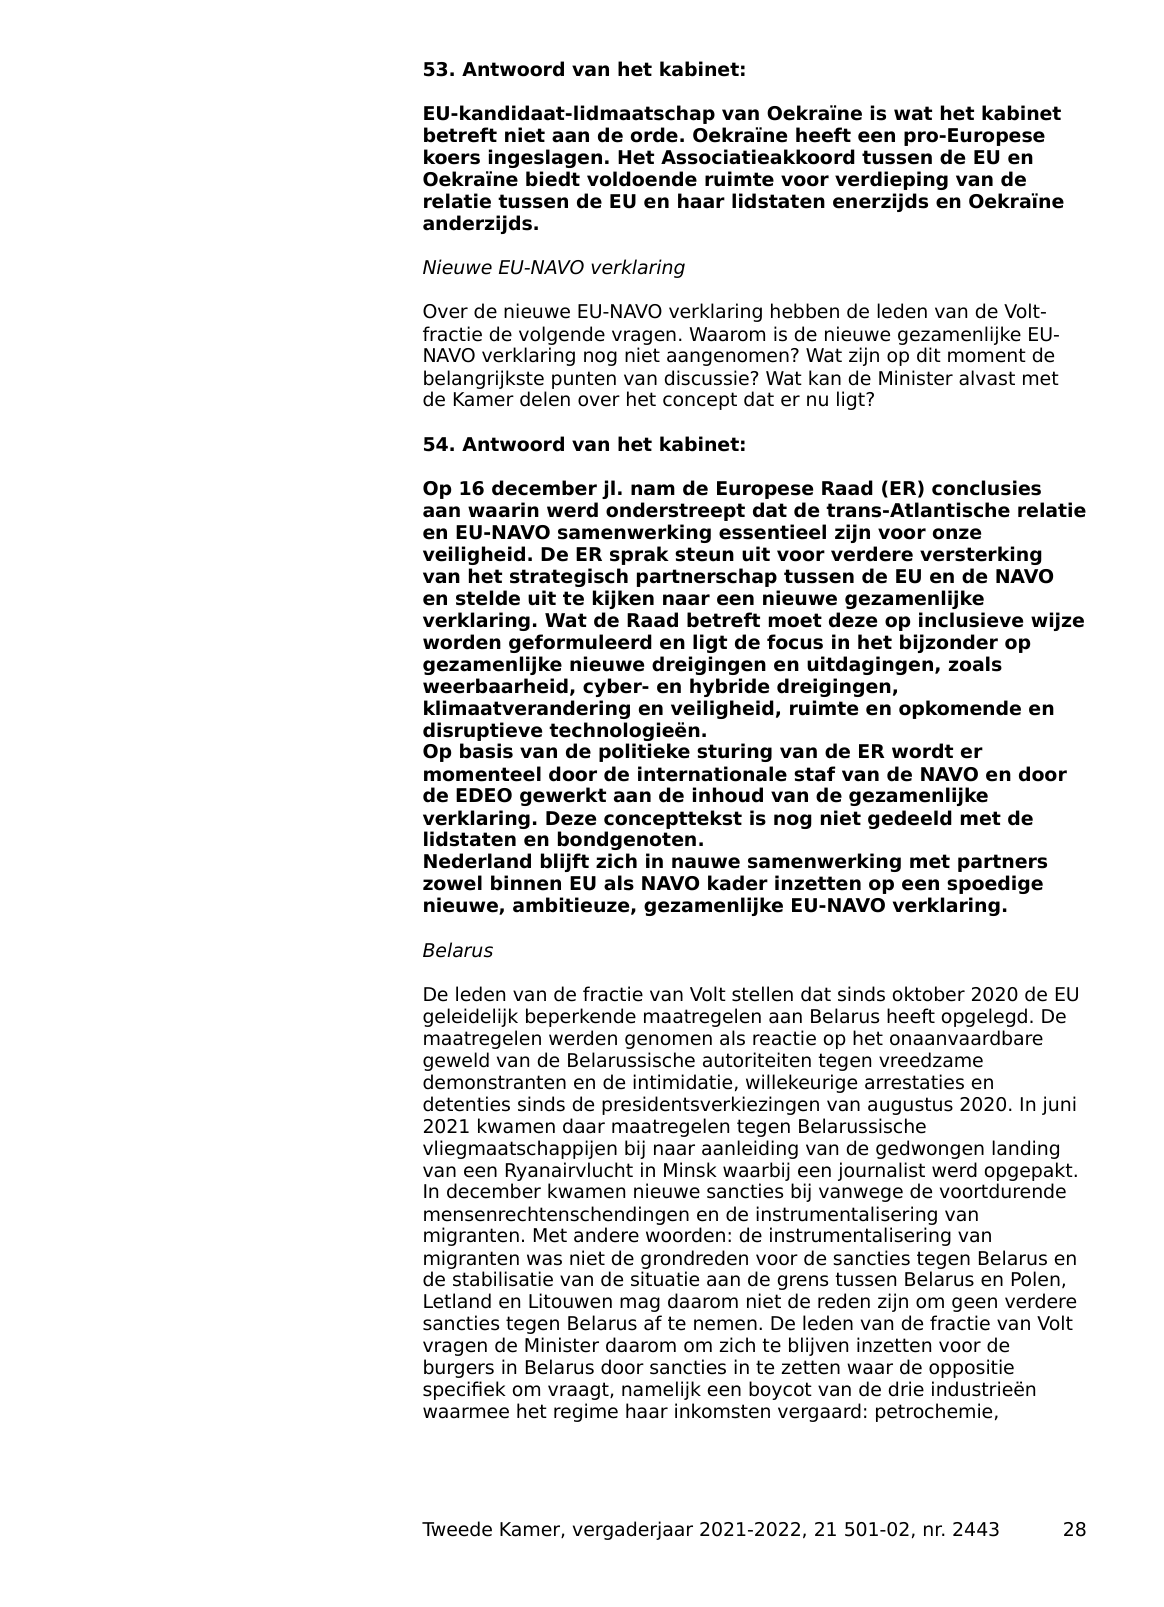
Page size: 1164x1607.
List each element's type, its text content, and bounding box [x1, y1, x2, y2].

text EU-kandidaat-lidmaatschap van Oekraïne is wat het kabinet betreft niet aan de orde. Oekraïne heeft een pro-Europese koers ingeslagen. Het Associatieakkoord tussen de EU en Oekraïne biedt voldoende ruimte voor verdieping van de relatie tussen de EU en haar lidstaten enerzijds en Oekraïne anderzijds. [422, 103, 1087, 235]
text Nederland blijft zich in nauwe samenwerking met partners zowel binnen EU als NAVO kader inzetten op een spoedige nieuwe, ambitieuze, gezamenlijke EU-NAVO verklaring. [422, 851, 1087, 917]
text Op 16 december jl. nam de Europese Raad (ER) conclusies aan waarin werd onderstreept dat de trans-Atlantische relatie en EU-NAVO samenwerking essentieel zijn voor onze veiligheid. De ER sprak steun uit voor verdere versterking van het strategisch partnerschap tussen de EU en de NAVO en stelde uit te kijken naar een nieuwe gezamenlijke verklaring. Wat de Raad betreft moet deze op inclusieve wijze worden geformuleerd en ligt de focus in het bijzonder op gezamenlijke nieuwe dreigingen en uitdagingen, zoals weerbaarheid, cyber- en hybride dreigingen, klimaatverandering en veiligheid, ruimte en opkomende en disruptieve technologieën. [422, 478, 1087, 741]
text Op basis van de politieke sturing van de ER wordt er momenteel door de internationale staf van de NAVO en door de EDEO gewerkt aan de inhoud van de gezamenlijke verklaring. Deze concepttekst is nog niet gedeeld met de lidstaten en bondgenoten. [422, 741, 1087, 851]
subtitle 54. Antwoord van het kabinet: [422, 433, 1087, 456]
subtitle Nieuwe EU-NAVO verklaring [422, 257, 1087, 279]
text De leden van de fractie van Volt stellen dat sinds oktober 2020 de EU geleidelijk beperkende maatregelen aan Belarus heeft opgelegd. De maatregelen werden genomen als reactie op het onaanvaardbare geweld van de Belarussische autoriteiten tegen vreedzame demonstranten en de intimidatie, willekeurige arrestaties en detenties sinds de presidentsverkiezingen van augustus 2020. In juni 2021 kwamen daar maatregelen tegen Belarussische vliegmaatschappijen bij naar aanleiding van de gedwongen landing van een Ryanairvlucht in Minsk waarbij een journalist werd opgepakt. In december kwamen nieuwe sancties bij vanwege de voortdurende mensenrechtenschendingen en de instrumentalisering van migranten. Met andere woorden: de instrumentalisering van migranten was niet de grondreden voor de sancties tegen Belarus en de stabilisatie van de situatie aan de grens tussen Belarus en Polen, Letland en Litouwen mag daarom niet de reden zijn om geen verdere sancties tegen Belarus af te nemen. De leden van de fractie van Volt vragen de Minister daarom om zich te blijven inzetten voor de burgers in Belarus door sancties in te zetten waar de oppositie specifiek om vraagt, namelijk een boycot van de drie industrieën waarmee het regime haar inkomsten vergaard: petrochemie, [422, 984, 1087, 1423]
subtitle Belarus [422, 939, 1087, 961]
subtitle 53. Antwoord van het kabinet: [422, 59, 1087, 81]
text Over de nieuwe EU-NAVO verklaring hebben de leden van de Volt-fractie de volgende vragen. Waarom is de nieuwe gezamenlijke EU-NAVO verklaring nog niet aangenomen? Wat zijn op dit moment de belangrijkste punten van discussie? Wat kan de Minister alvast met de Kamer delen over het concept dat er nu ligt? [422, 301, 1087, 411]
